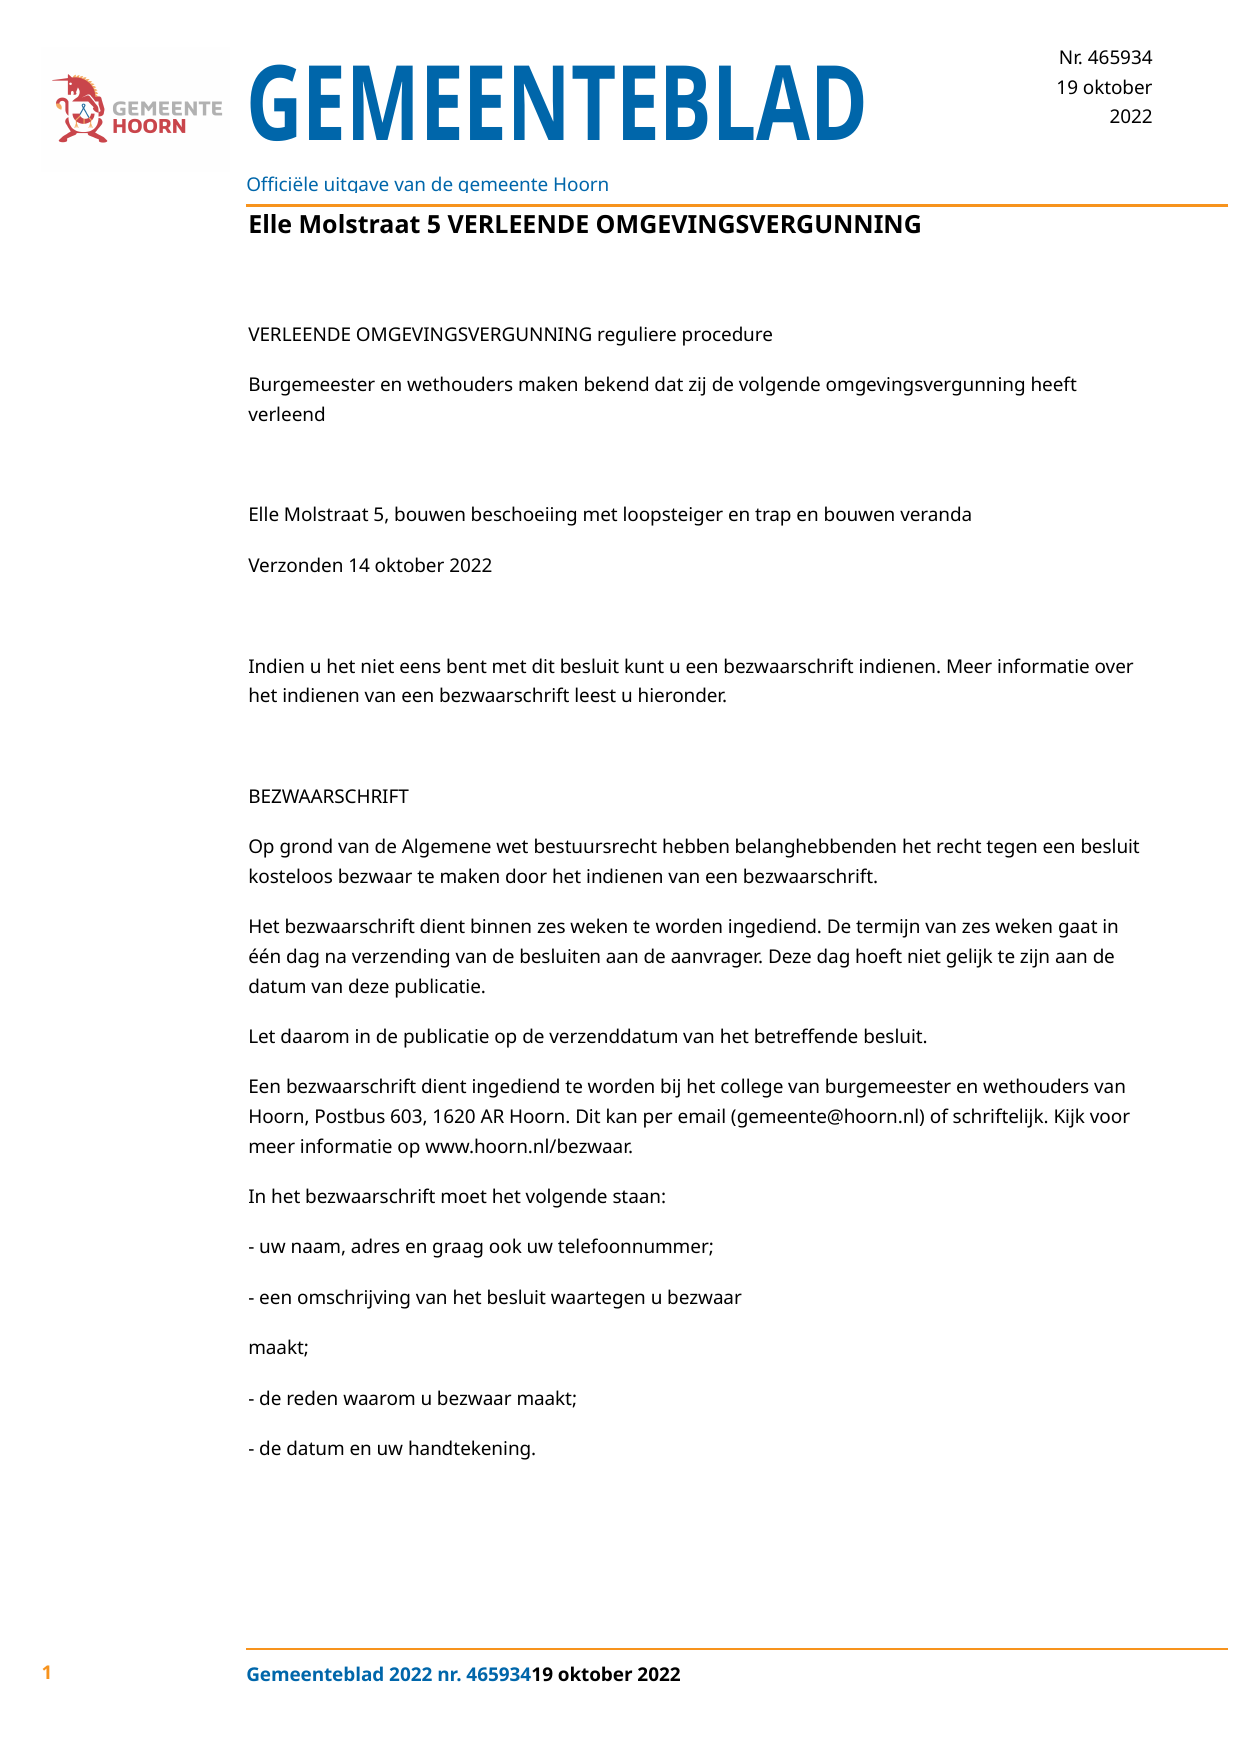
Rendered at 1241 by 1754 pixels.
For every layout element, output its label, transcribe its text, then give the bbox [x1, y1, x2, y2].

text - een omschrijving van het besluit waartegen u bezwaar [248, 1284, 1152, 1310]
text Elle Molstraat 5 VERLEENDE OMGEVINGSVERGUNNING [248, 207, 1152, 241]
text maakt; [248, 1334, 1152, 1360]
text Elle Molstraat 5, bouwen beschoeiing met loopsteiger en trap en bouwen veranda [248, 502, 1152, 527]
text Verzonden 14 oktober 2022 [248, 552, 1152, 578]
text VERLEENDE OMGEVINGSVERGUNNING reguliere procedure [248, 321, 1152, 346]
text Het bezwaarschrift dient binnen zes weken te worden ingediend. De termijn van zes weken gaat in één dag na verzending van de besluiten aan de aanvrager. Deze dag hoeft niet gelijk te zijn aan de datum van deze publicatie. [248, 914, 1152, 998]
text Op grond van de Algemene wet bestuursrecht hebben belanghebbenden het recht tegen een besluit kosteloos bezwaar te maken door het indienen van een bezwaarschrift. [248, 834, 1152, 889]
text Een bezwaarschrift dient ingediend te worden bij het college van burgemeester en wethouders van Hoorn, Postbus 603, 1620 AR Hoorn. Dit kan per email (gemeente@hoorn.nl) of schriftelijk. Kijk voor meer informatie op www.hoorn.nl/bezwaar. [248, 1074, 1152, 1158]
text Let daarom in de publicatie op de verzenddatum van het betreffende besluit. [248, 1023, 1152, 1049]
text In het bezwaarschrift moet het volgende staan: [248, 1183, 1152, 1209]
text BEZWAARSCHRIFT [248, 783, 1152, 809]
text - de datum en uw handtekening. [248, 1435, 1152, 1461]
text Indien u het niet eens bent met dit besluit kunt u een bezwaarschrift indienen. Meer informatie over het indienen van een bezwaarschrift leest u hieronder. [248, 653, 1152, 708]
picture [41, 47, 231, 172]
text - uw naam, adres en graag ook uw telefoonnummer; [248, 1234, 1152, 1259]
text Burgemeester en wethouders maken bekend dat zij de volgende omgevingsvergunning heeft verleend [248, 371, 1152, 426]
text - de reden waarom u bezwaar maakt; [248, 1385, 1152, 1411]
